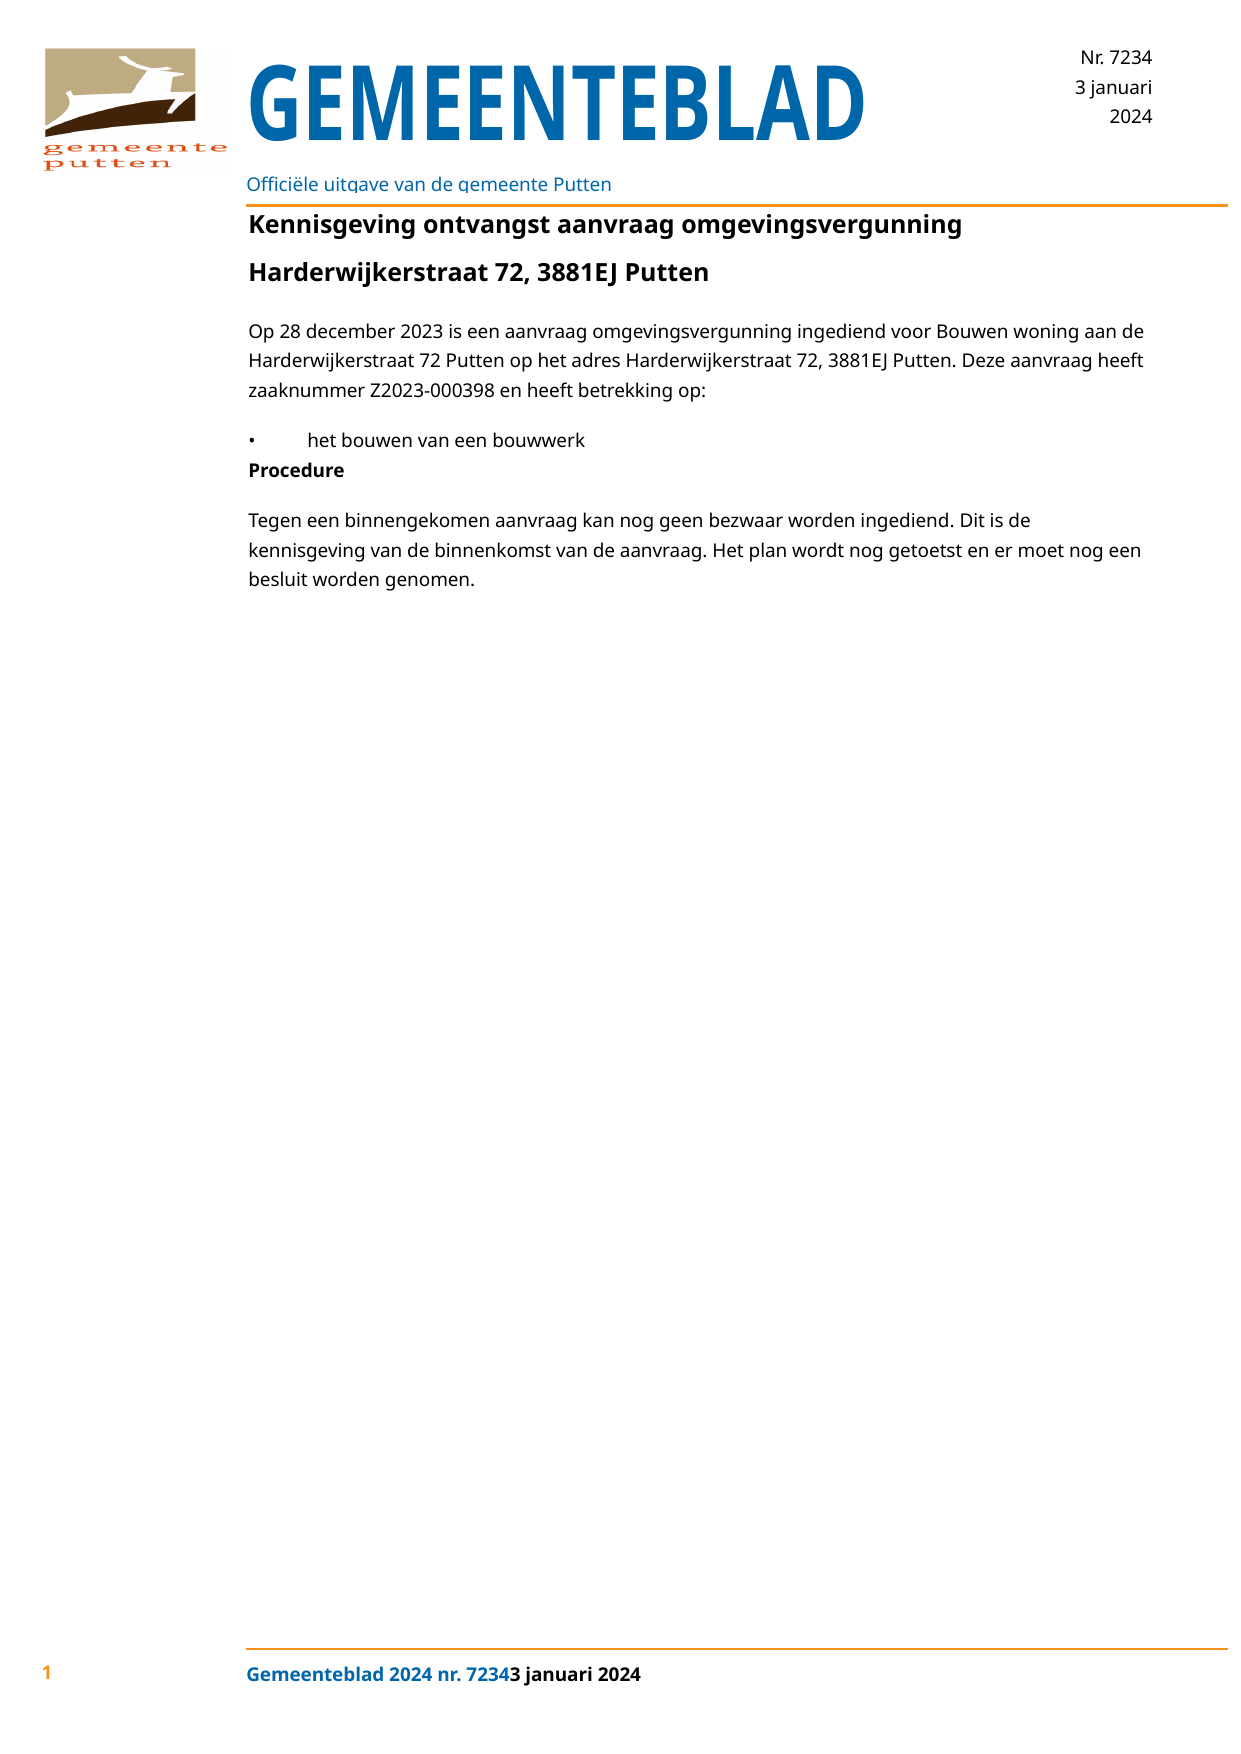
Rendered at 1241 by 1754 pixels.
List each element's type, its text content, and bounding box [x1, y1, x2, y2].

list het bouwen van een bouwwerk [248, 427, 1152, 453]
text Op 28 december 2023 is een aanvraag omgevingsvergunning ingediend voor Bouwen woning aan de Harderwijkerstraat 72 Putten op het adres Harderwijkerstraat 72, 3881EJ Putten. Deze aanvraag heeft zaaknummer Z2023-000398 en heeft betrekking op: [248, 318, 1152, 403]
text Tegen een binnengekomen aanvraag kan nog geen bezwaar worden ingediend. Dit is de kennisgeving van de binnenkomst van de aanvraag. Het plan wordt nog getoetst en er moet nog een besluit worden genomen. [248, 507, 1152, 592]
text Kennisgeving ontvangst aanvraag omgevingsvergunning Harderwijkerstraat 72, 3881EJ Putten [248, 207, 1152, 288]
picture [41, 47, 231, 172]
text Procedure [248, 457, 1152, 483]
